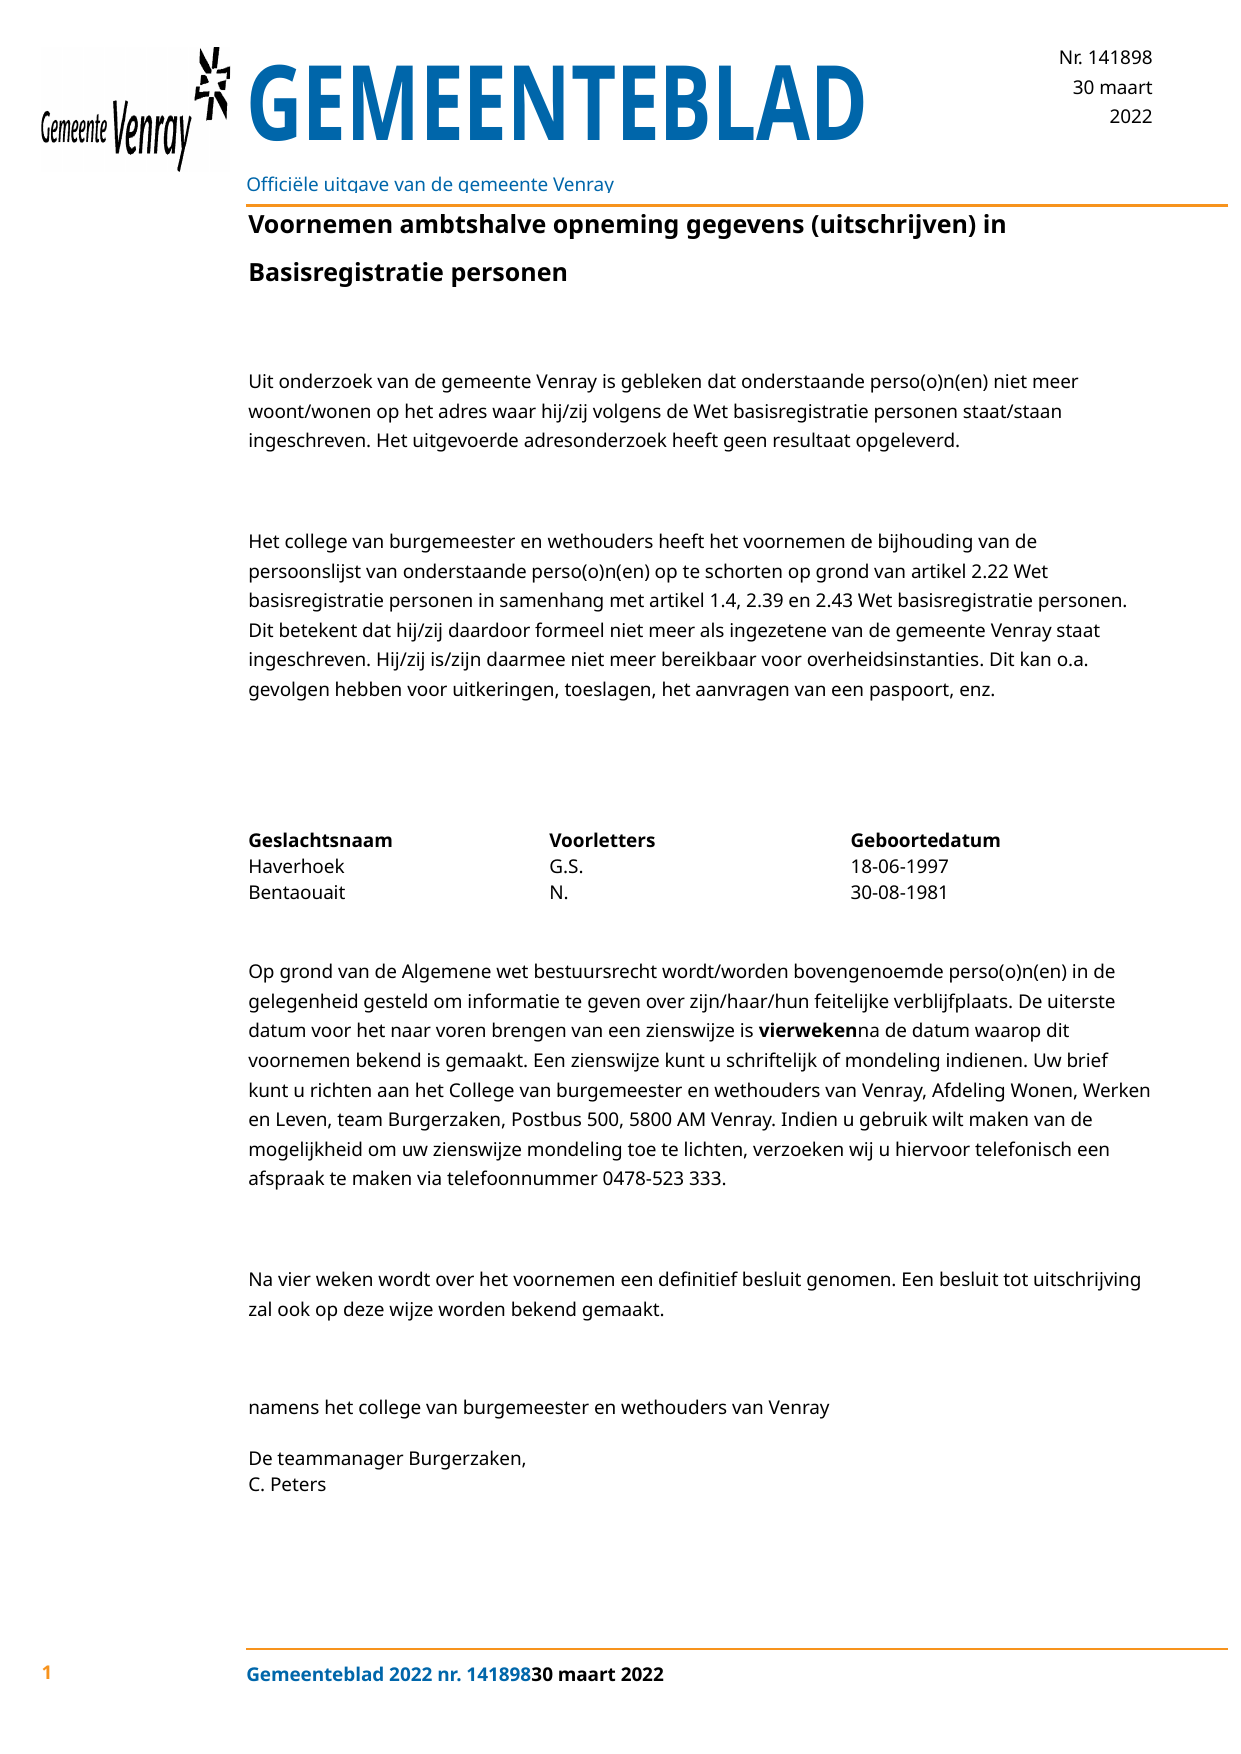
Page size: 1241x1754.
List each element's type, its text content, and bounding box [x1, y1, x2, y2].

text Het college van burgemeester en wethouders heeft het voornemen de bijhouding van de persoonslijst van onderstaande perso(o)n(en) op te schorten op grond van artikel 2.22 Wet basisregistratie personen in samenhang met artikel 1.4, 2.39 en 2.43 Wet basisregistratie personen. Dit betekent dat hij/zij daardoor formeel niet meer als ingezetene van de gemeente Venray staat ingeschreven. Hij/zij is/zijn daarmee niet meer bereikbaar voor overheidsinstanties. Dit kan o.a. gevolgen hebben voor uitkeringen, toeslagen, het aanvragen van een paspoort, enz. [248, 528, 1152, 702]
table_cell Haverhoek [248, 853, 549, 879]
text namens het college van burgemeester en wethouders van Venray [248, 1394, 1152, 1420]
table_header Geslachtsnaam [248, 828, 549, 853]
text Op grond van de Algemene wet bestuursrecht wordt/worden bovengenoemde perso(o)n(en) in de gelegenheid gesteld om informatie te geven over zijn/haar/hun feitelijke verblijfplaats. De uiterste datum voor het naar voren brengen van een zienswijze is vierwekenna de datum waarop dit voornemen bekend is gemaakt. Een zienswijze kunt u schriftelijk of mondeling indienen. Uw brief kunt u richten aan het College van burgemeester en wethouders van Venray, Afdeling Wonen, Werken en Leven, team Burgerzaken, Postbus 500, 5800 AM Venray. Indien u gebruik wilt maken van de mogelijkheid om uw zienswijze mondeling toe te lichten, verzoeken wij u hiervoor telefonisch een afspraak te maken via telefoonnummer 0478-523 333. [248, 958, 1152, 1191]
text Voornemen ambtshalve opneming gegevens (uitschrijven) in Basisregistratie personen [248, 207, 1152, 288]
table_cell N. [549, 879, 850, 905]
table_header Geboortedatum [850, 828, 1152, 853]
text Uit onderzoek van de gemeente Venray is gebleken dat onderstaande perso(o)n(en) niet meer woont/wonen op het adres waar hij/zij volgens de Wet basisregistratie personen staat/staan ingeschreven. Het uitgevoerde adresonderzoek heeft geen resultaat opgeleverd. [248, 368, 1152, 453]
picture [41, 47, 231, 172]
table_cell G.S. [549, 853, 850, 879]
table_cell 30-08-1981 [850, 879, 1152, 905]
table_header Voorletters [549, 828, 850, 853]
table_cell 18-06-1997 [850, 853, 1152, 879]
text De teammanager Burgerzaken, [248, 1446, 1152, 1471]
table_cell Bentaouait [248, 879, 549, 905]
text C. Peters [248, 1471, 1152, 1497]
text Na vier weken wordt over het voornemen een definitief besluit genomen. Een besluit tot uitschrijving zal ook op deze wijze worden bekend gemaakt. [248, 1266, 1152, 1322]
